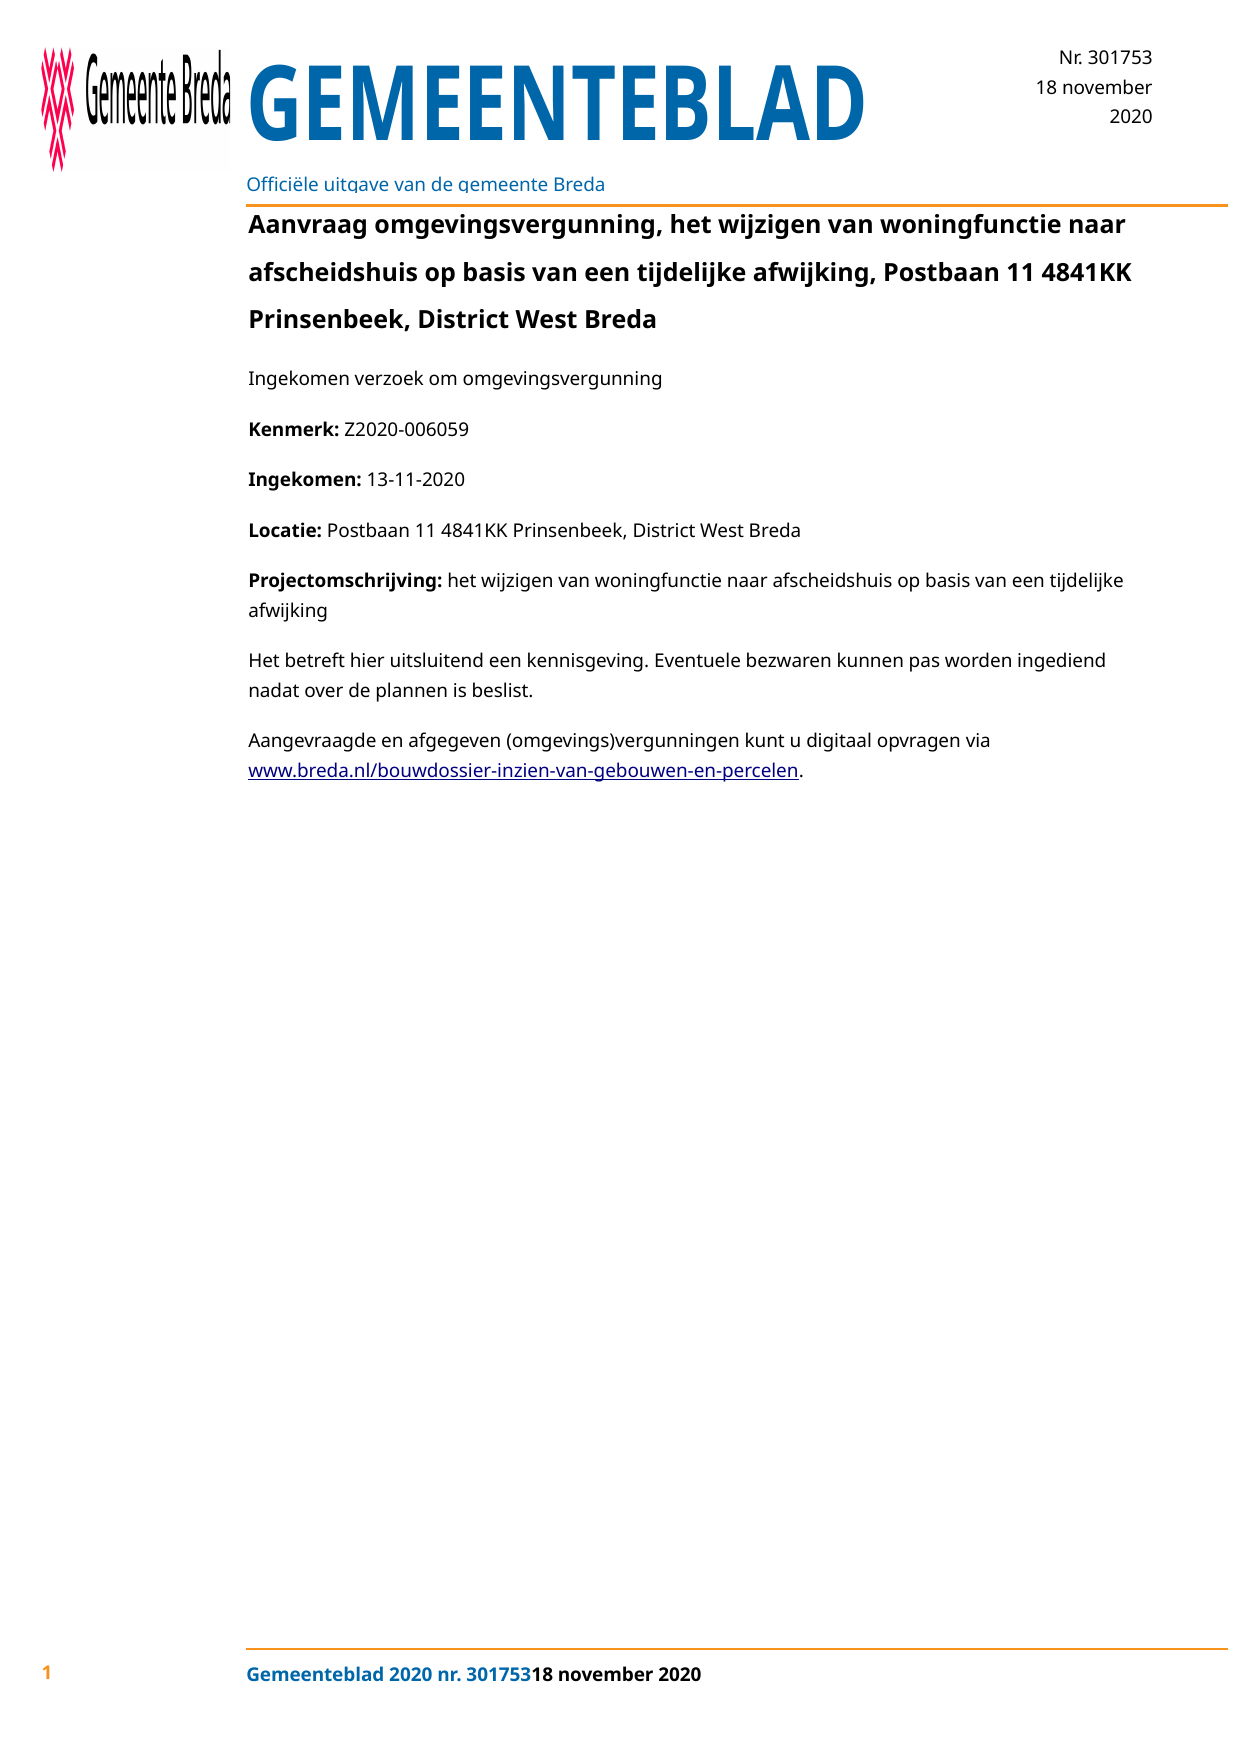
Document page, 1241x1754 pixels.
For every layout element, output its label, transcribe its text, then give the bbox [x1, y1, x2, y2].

text Ingekomen verzoek om omgevingsvergunning [248, 366, 1152, 391]
text Aangevraagde en afgegeven (omgevings)vergunningen kunt u digitaal opvragen via www.breda.nl/bouwdossier-inzien-van-gebouwen-en-percelen. [248, 727, 1152, 782]
text Ingekomen: 13-11-2020 [248, 466, 1152, 492]
text Het betreft hier uitsluitend een kennisgeving. Eventuele bezwaren kunnen pas worden ingediend nadat over de plannen is beslist. [248, 647, 1152, 702]
text Kenmerk: Z2020-006059 [248, 416, 1152, 442]
picture [41, 47, 231, 172]
text Locatie: Postbaan 11 4841KK Prinsenbeek, District West Breda [248, 517, 1152, 542]
text Aanvraag omgevingsvergunning, het wijzigen van woningfunctie naar afscheidshuis op basis van een tijdelijke afwijking, Postbaan 11 4841KK Prinsenbeek, District West Breda [248, 207, 1152, 336]
text Projectomschrijving: het wijzigen van woningfunctie naar afscheidshuis op basis van een tijdelijke afwijking [248, 567, 1152, 622]
